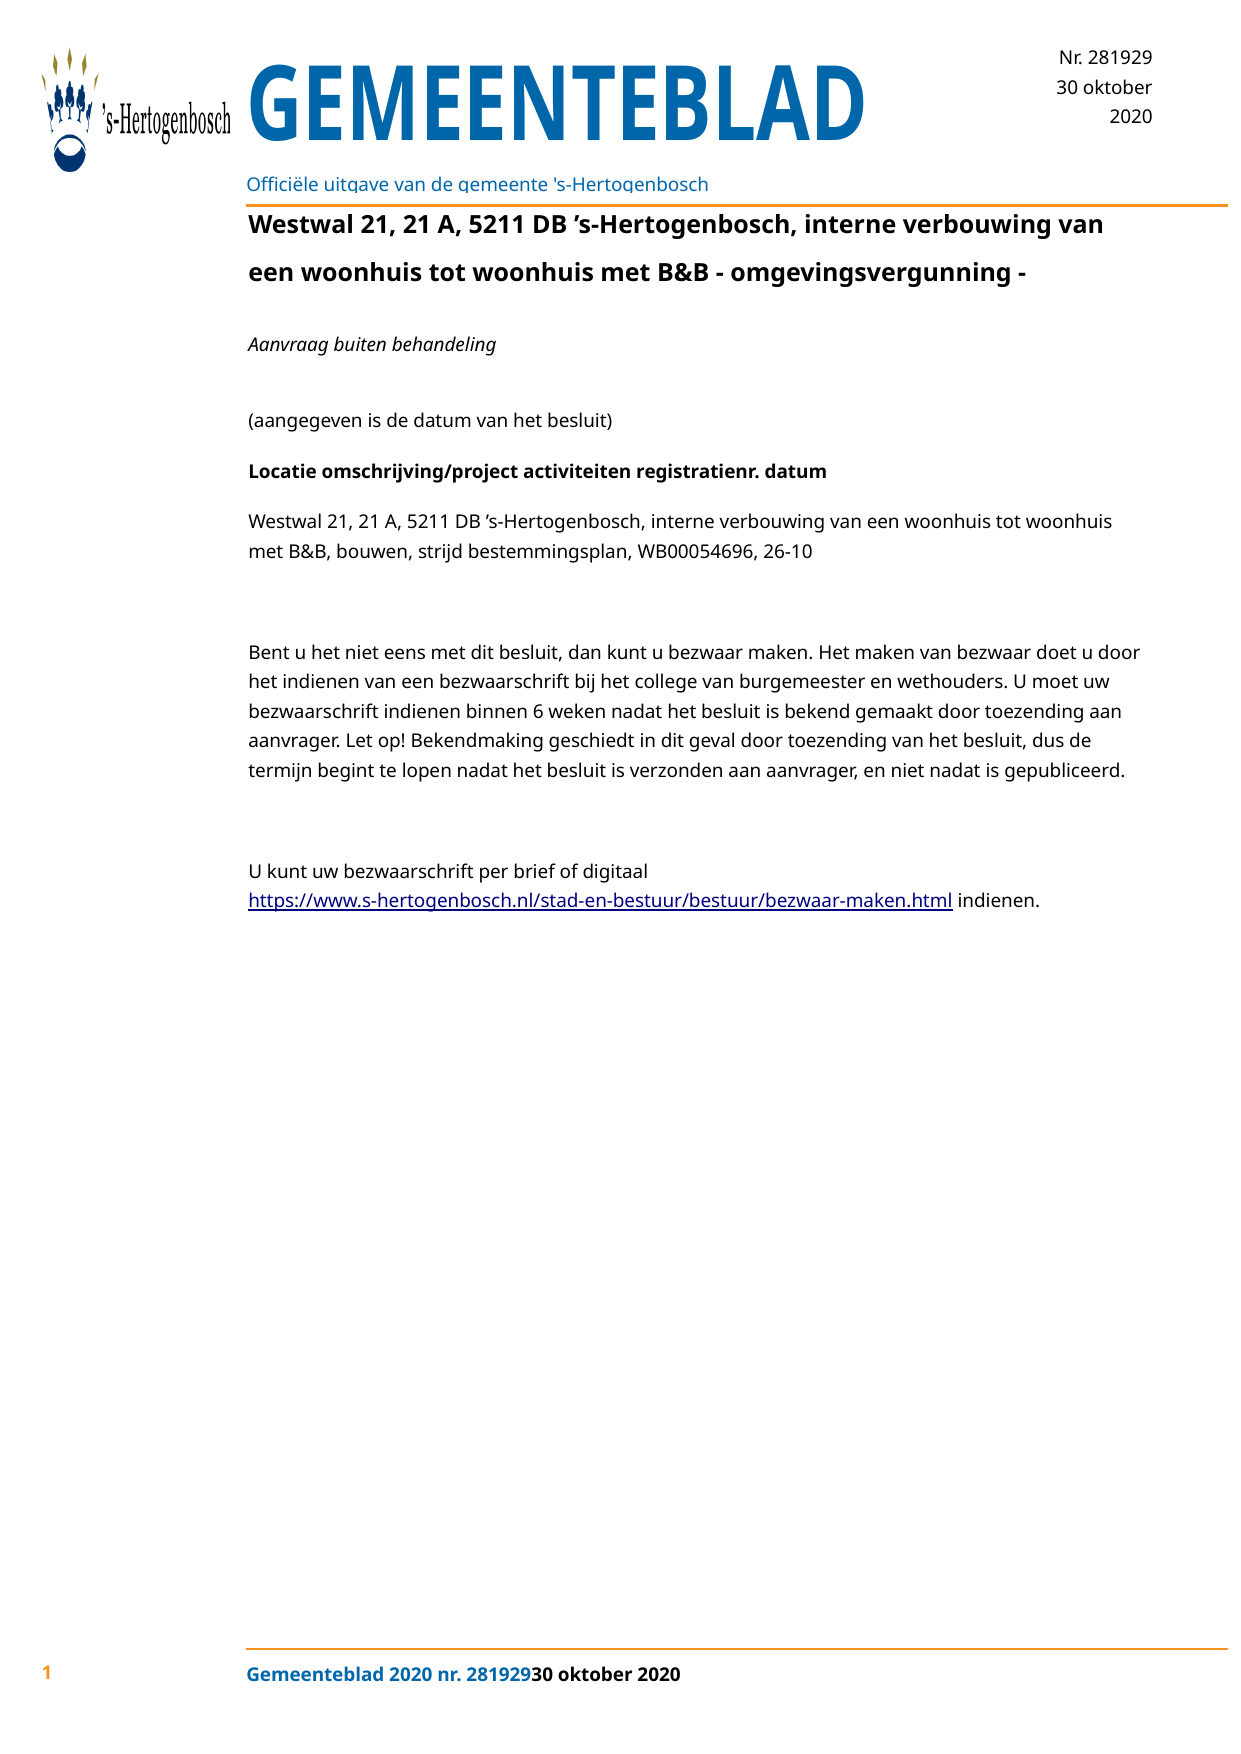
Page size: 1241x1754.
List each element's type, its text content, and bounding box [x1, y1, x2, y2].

text Aanvraag buiten behandeling [248, 331, 1152, 357]
text (aangegeven is de datum van het besluit) [248, 408, 1152, 433]
text Westwal 21, 21 A, 5211 DB ’s-Hertogenbosch, interne verbouwing van een woonhuis tot woonhuis met B&B - omgevingsvergunning - [248, 207, 1152, 288]
text Westwal 21, 21 A, 5211 DB ’s-Hertogenbosch, interne verbouwing van een woonhuis tot woonhuis met B&B, bouwen, strijd bestemmingsplan, WB00054696, 26-10 [248, 508, 1152, 564]
text U kunt uw bezwaarschrift per brief of digitaal https://www.s-hertogenbosch.nl/stad-en-bestuur/bestuur/bezwaar-maken.html indienen. [248, 858, 1152, 913]
picture [41, 47, 231, 172]
text Bent u het niet eens met dit besluit, dan kunt u bezwaar maken. Het maken van bezwaar doet u door het indienen van een bezwaarschrift bij het college van burgemeester en wethouders. U moet uw bezwaarschrift indienen binnen 6 weken nadat het besluit is bekend gemaakt door toezending aan aanvrager. Let op! Bekendmaking geschiedt in dit geval door toezending van het besluit, dus de termijn begint te lopen nadat het besluit is verzonden aan aanvrager, en niet nadat is gepubliceerd. [248, 639, 1152, 783]
text Locatie omschrijving/project activiteiten registratienr. datum [248, 458, 1152, 484]
